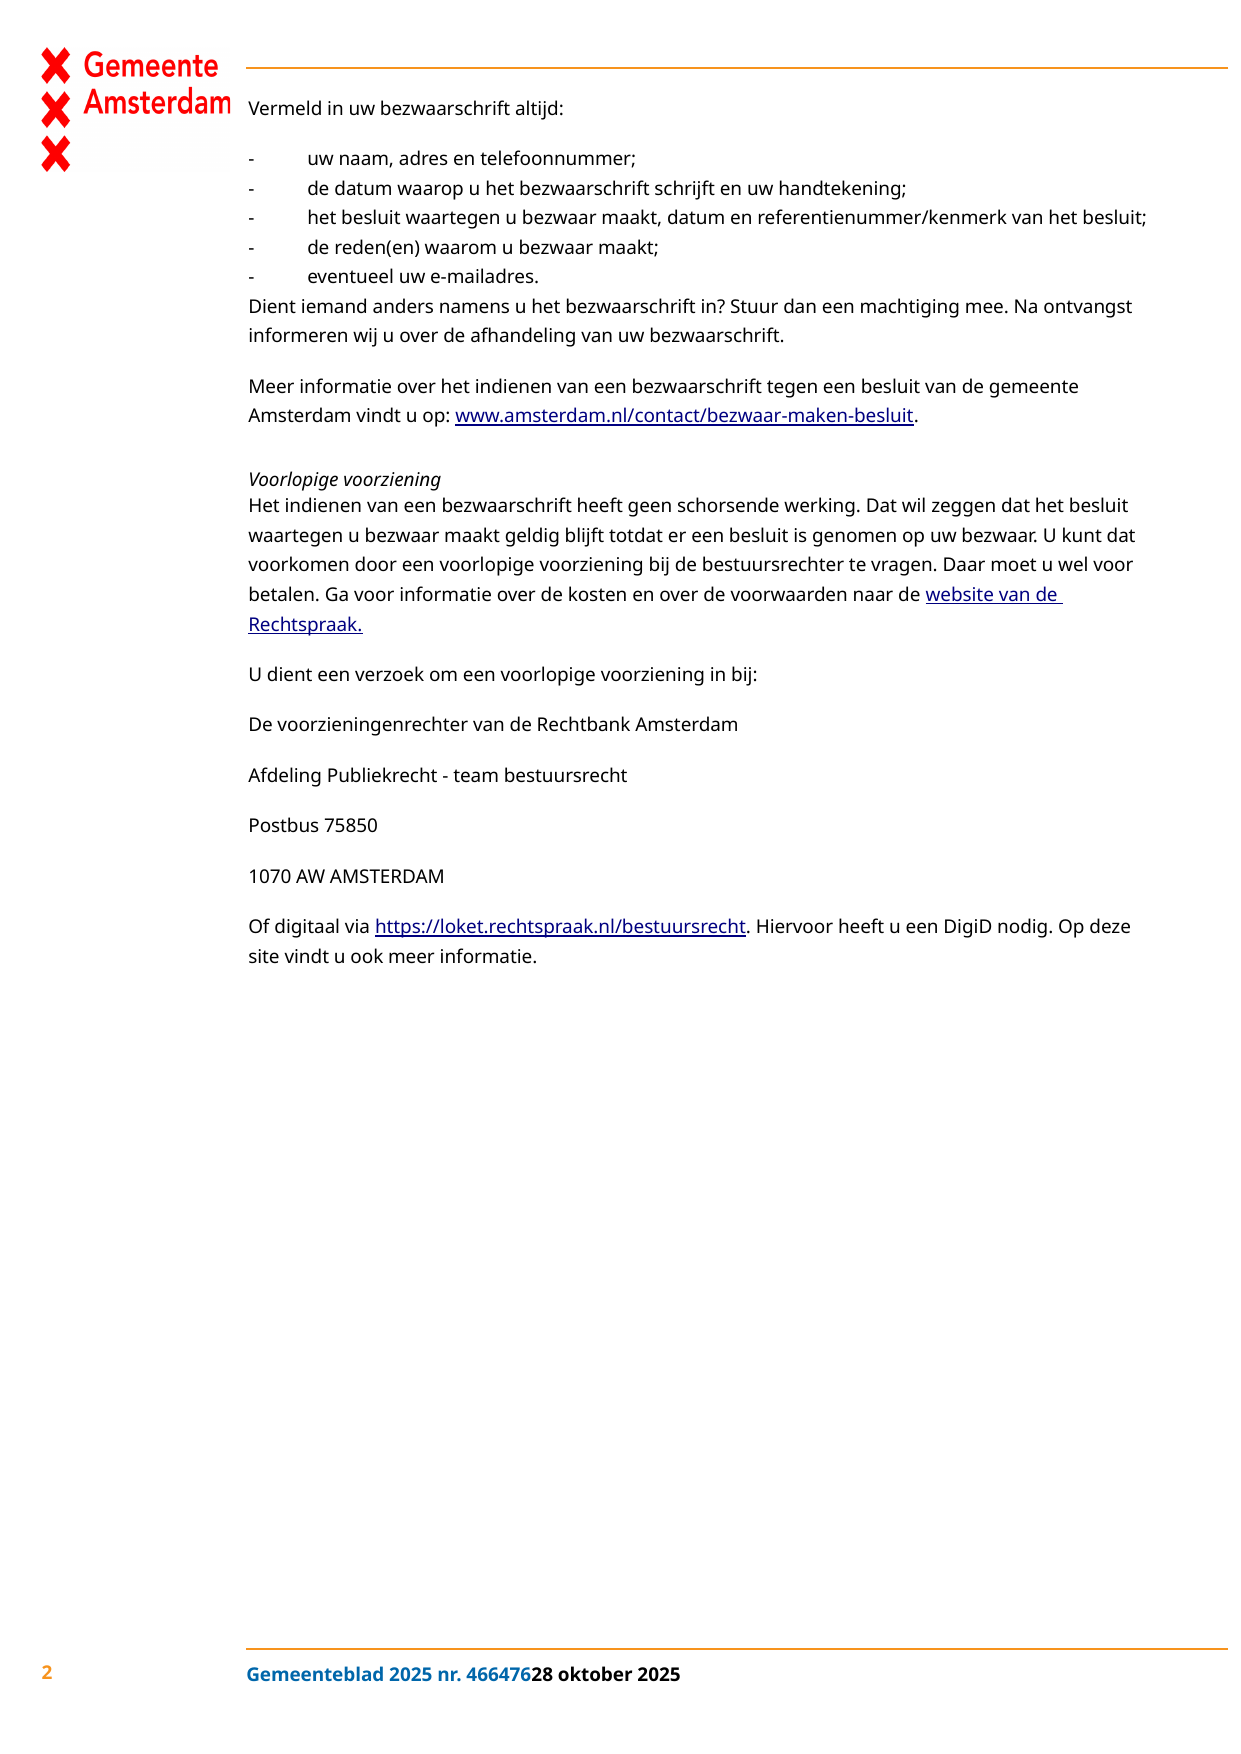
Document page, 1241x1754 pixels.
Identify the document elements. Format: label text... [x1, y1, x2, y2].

text Meer informatie over het indienen van een bezwaarschrift tegen een besluit van de gemeente Amsterdam vindt u op: www.amsterdam.nl/contact/bezwaar-maken-besluit. [248, 373, 1152, 428]
text Afdeling Publiekrecht - team bestuursrecht [248, 762, 1152, 788]
list de reden(en) waarom u bezwaar maakt; [248, 234, 1152, 260]
text Postbus 75850 [248, 812, 1152, 838]
picture [41, 47, 231, 172]
list het besluit waartegen u bezwaar maakt, datum en referentienummer/kenmerk van het besluit; [248, 204, 1152, 230]
text Vermeld in uw bezwaarschrift altijd: [248, 95, 1152, 121]
text 1070 AW AMSTERDAM [248, 863, 1152, 888]
text Dient iemand anders namens u het bezwaarschrift in? Stuur dan een machtiging mee. Na ontvangst informeren wij u over de afhandeling van uw bezwaarschrift. [248, 293, 1152, 348]
list de datum waarop u het bezwaarschrift schrijft en uw handtekening; [248, 175, 1152, 201]
text Of digitaal via https://loket.rechtspraak.nl/bestuursrecht. Hiervoor heeft u een DigiD nodig. Op deze site vindt u ook meer informatie. [248, 913, 1152, 968]
text U dient een verzoek om een voorlopige voorziening in bij: [248, 661, 1152, 687]
text Het indienen van een bezwaarschrift heeft geen schorsende werking. Dat wil zeggen dat het besluit waartegen u bezwaar maakt geldig blijft totdat er een besluit is genomen op uw bezwaar. U kunt dat voorkomen door een voorlopige voorziening bij de bestuursrechter te vragen. Daar moet u wel voor betalen. Ga voor informatie over de kosten en over de voorwaarden naar de website van de Rechtspraak. [248, 492, 1152, 636]
list eventueel uw e-mailadres. [248, 263, 1152, 289]
text De voorzieningenrechter van de Rechtbank Amsterdam [248, 712, 1152, 737]
list uw naam, adres en telefoonnummer; [248, 145, 1152, 171]
text Voorlopige voorziening [248, 467, 1152, 492]
